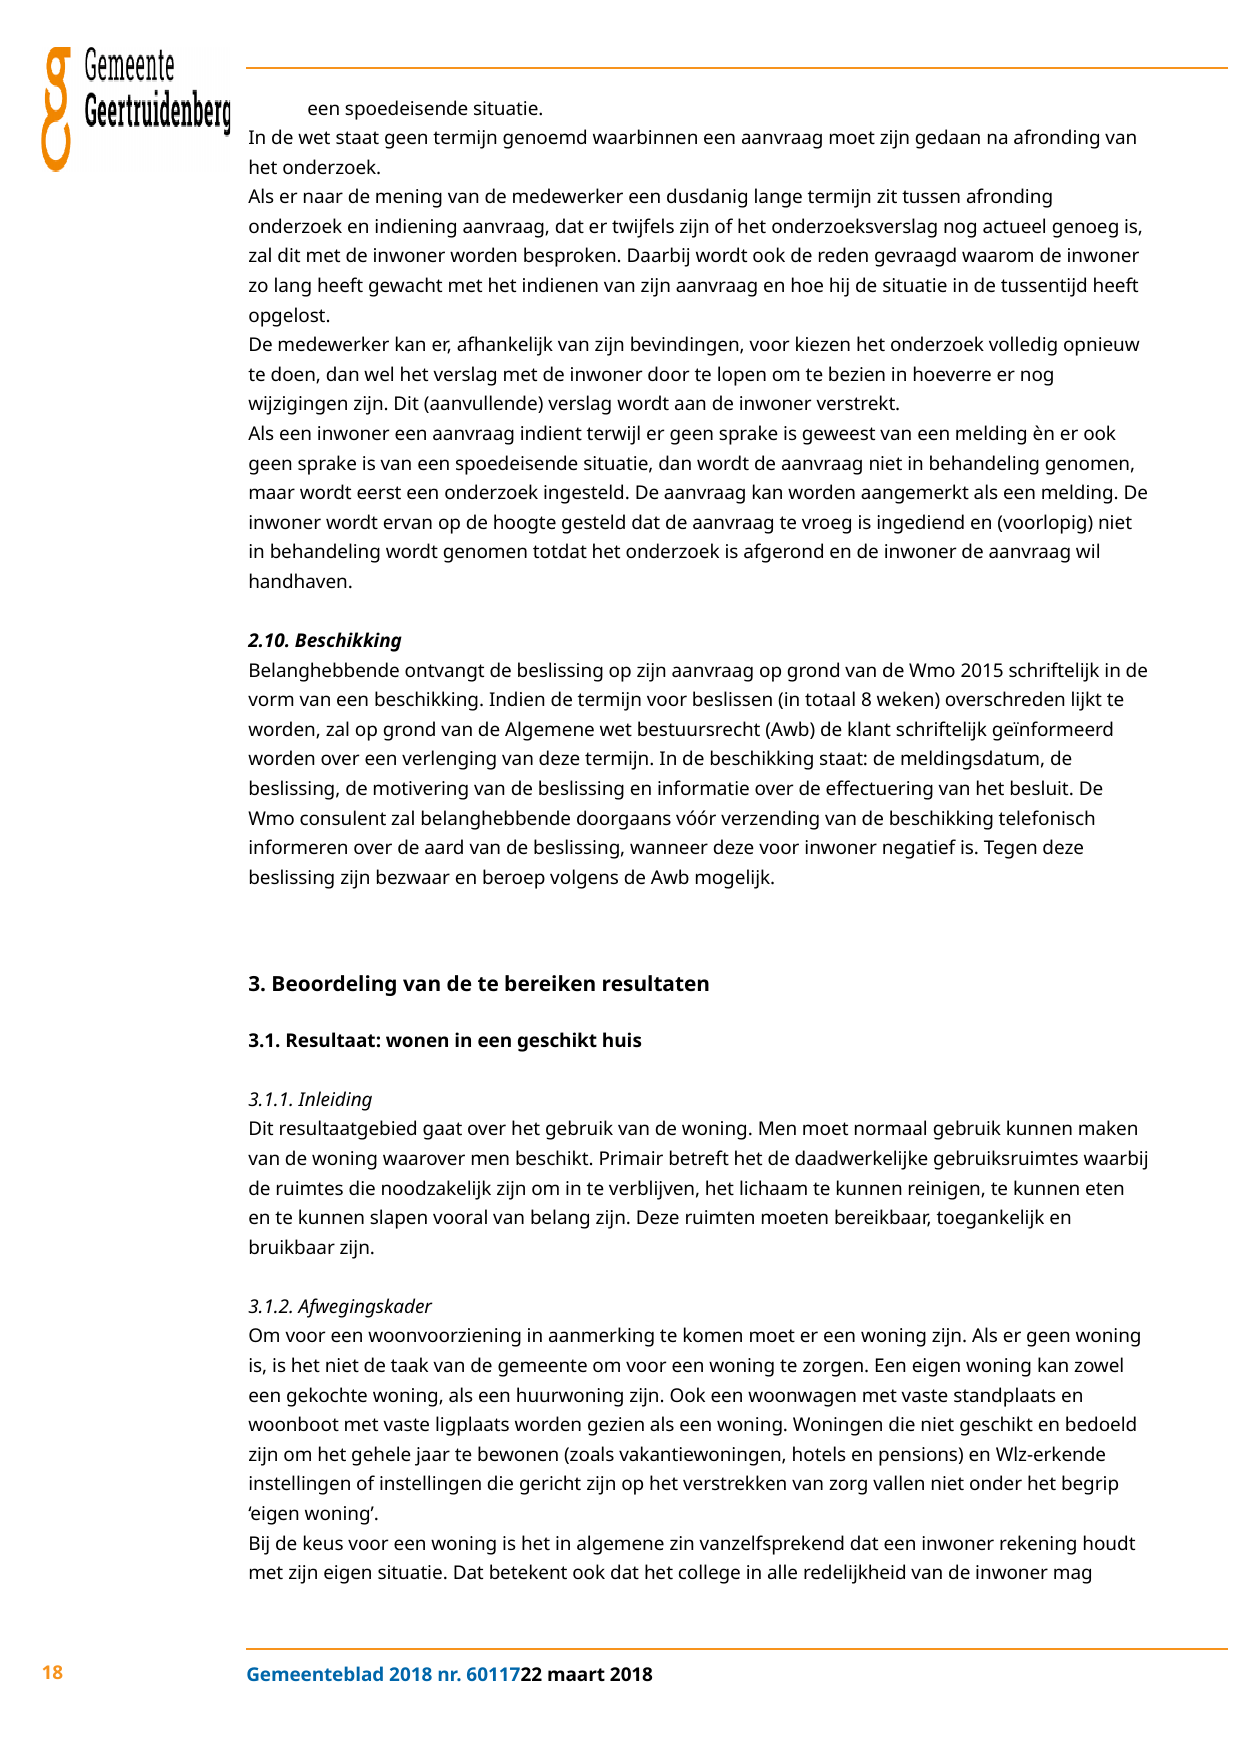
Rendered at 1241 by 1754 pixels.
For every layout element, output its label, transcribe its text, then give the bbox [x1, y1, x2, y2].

text In de wet staat geen termijn genoemd waarbinnen een aanvraag moet zijn gedaan na afronding van het onderzoek. [248, 124, 1152, 180]
text Belanghebbende ontvangt de beslissing op zijn aanvraag op grond van de Wmo 2015 schriftelijk in de vorm van een beschikking. Indien de termijn voor beslissen (in totaal 8 weken) overschreden lijkt te worden, zal op grond van de Algemene wet bestuursrecht (Awb) de klant schriftelijk geïnformeerd worden over een verlenging van deze termijn. In de beschikking staat: de meldingsdatum, de beslissing, de motivering van de beslissing en informatie over de effectuering van het besluit. De Wmo consulent zal belanghebbende doorgaans vóór verzending van de beschikking telefonisch informeren over de aard van de beslissing, wanneer deze voor inwoner negatief is. Tegen deze beslissing zijn bezwaar en beroep volgens de Awb mogelijk. [248, 657, 1152, 890]
text Bij de keus voor een woning is het in algemene zin vanzelfsprekend dat een inwoner rekening houdt met zijn eigen situatie. Dat betekent ook dat het college in alle redelijkheid van de inwoner mag [248, 1530, 1152, 1585]
text Als er naar de mening van de medewerker een dusdanig lange termijn zit tussen afronding onderzoek en indiening aanvraag, dat er twijfels zijn of het onderzoeksverslag nog actueel genoeg is, zal dit met de inwoner worden besproken. Daarbij wordt ook de reden gevraagd waarom de inwoner zo lang heeft gewacht met het indienen van zijn aanvraag en hoe hij de situatie in de tussentijd heeft opgelost. [248, 183, 1152, 328]
text 3. Beoordeling van de te bereiken resultaten [248, 969, 1152, 997]
text 3.1.1. Inleiding [248, 1086, 1152, 1112]
text 2.10. Beschikking [248, 627, 1152, 653]
text 3.1. Resultaat: wonen in een geschikt huis [248, 1027, 1152, 1052]
text Als een inwoner een aanvraag indient terwijl er geen sprake is geweest van een melding èn er ook geen sprake is van een spoedeisende situatie, dan wordt de aanvraag niet in behandeling genomen, maar wordt eerst een onderzoek ingesteld. De aanvraag kan worden aangemerkt als een melding. De inwoner wordt ervan op de hoogte gesteld dat de aanvraag te vroeg is ingediend en (voorlopig) niet in behandeling wordt genomen totdat het onderzoek is afgerond en de inwoner de aanvraag wil handhaven. [248, 420, 1152, 594]
text 3.1.2. Afwegingskader [248, 1293, 1152, 1319]
text De medewerker kan er, afhankelijk van zijn bevindingen, voor kiezen het onderzoek volledig opnieuw te doen, dan wel het verslag met de inwoner door te lopen om te bezien in hoeverre er nog wijzigingen zijn. Dit (aanvullende) verslag wordt aan de inwoner verstrekt. [248, 331, 1152, 416]
list een spoedeisende situatie. [248, 95, 1152, 121]
picture [41, 47, 231, 172]
text Om voor een woonvoorziening in aanmerking te komen moet er een woning zijn. Als er geen woning is, is het niet de taak van de gemeente om voor een woning te zorgen. Een eigen woning kan zowel een gekochte woning, als een huurwoning zijn. Ook een woonwagen met vaste standplaats en woonboot met vaste ligplaats worden gezien als een woning. Woningen die niet geschikt en bedoeld zijn om het gehele jaar te bewonen (zoals vakantiewoningen, hotels en pensions) en Wlz-erkende instellingen of instellingen die gericht zijn op het verstrekken van zorg vallen niet onder het begrip ‘eigen woning’. [248, 1323, 1152, 1526]
text Dit resultaatgebied gaat over het gebruik van de woning. Men moet normaal gebruik kunnen maken van de woning waarover men beschikt. Primair betreft het de daadwerkelijke gebruiksruimtes waarbij de ruimtes die noodzakelijk zijn om in te verblijven, het lichaam te kunnen reinigen, te kunnen eten en te kunnen slapen vooral van belang zijn. Deze ruimten moeten bereikbaar, toegankelijk en bruikbaar zijn. [248, 1116, 1152, 1259]
